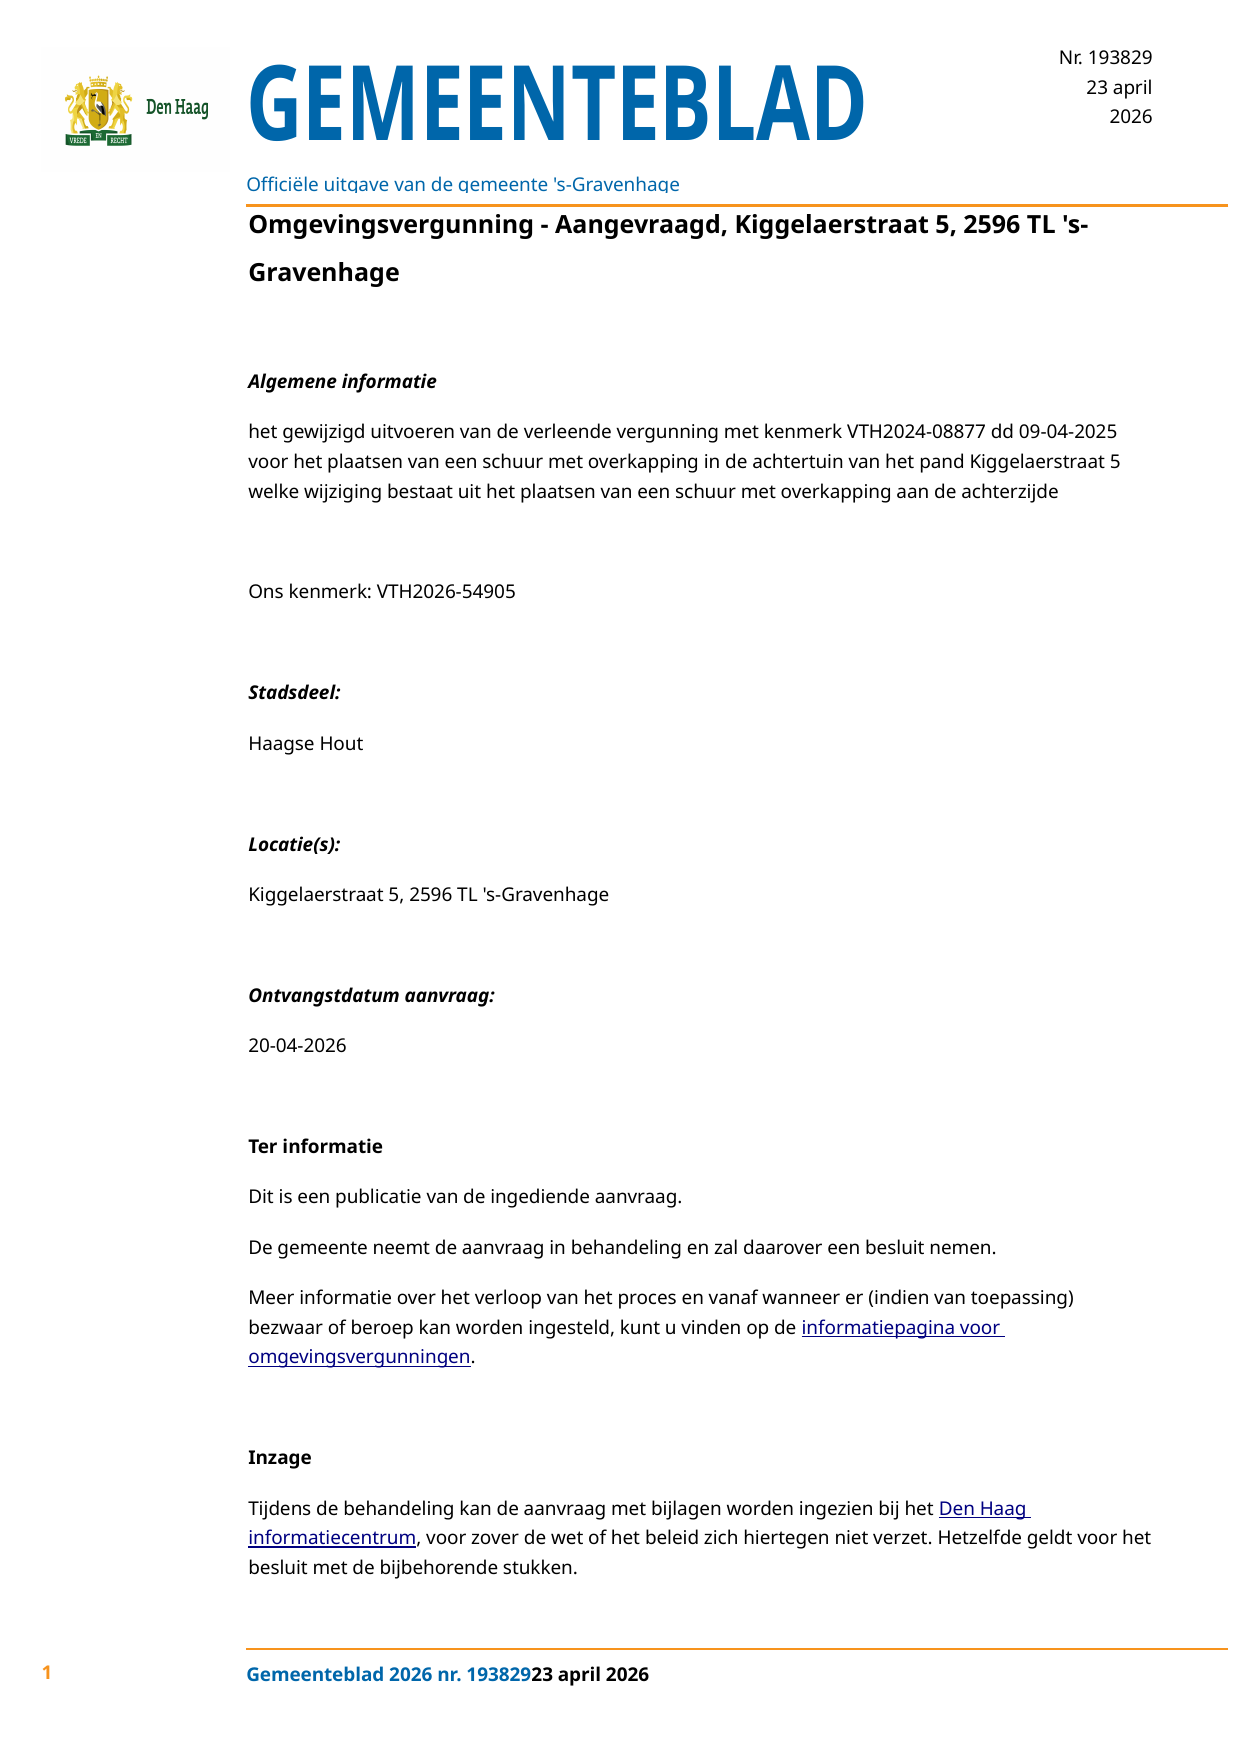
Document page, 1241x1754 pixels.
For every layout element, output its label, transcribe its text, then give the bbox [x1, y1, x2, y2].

text Omgevingsvergunning - Aangevraagd, Kiggelaerstraat 5, 2596 TL 's-Gravenhage [248, 207, 1152, 288]
text Ons kenmerk: VTH2026-54905 [248, 579, 1152, 604]
text Ter informatie [248, 1133, 1152, 1159]
text het gewijzigd uitvoeren van de verleende vergunning met kenmerk VTH2024-08877 dd 09-04-2025 voor het plaatsen van een schuur met overkapping in de achtertuin van het pand Kiggelaerstraat 5 welke wijziging bestaat uit het plaatsen van een schuur met overkapping aan de achterzijde [248, 419, 1152, 504]
text Stadsdeel: [248, 679, 1152, 705]
text Kiggelaerstraat 5, 2596 TL 's-Gravenhage [248, 881, 1152, 907]
text Haagse Hout [248, 730, 1152, 756]
text Inzage [248, 1444, 1152, 1470]
text Tijdens de behandeling kan de aanvraag met bijlagen worden ingezien bij het Den Haag informatiecentrum, voor zover de wet of het beleid zich hiertegen niet verzet. Hetzelfde geldt voor het besluit met de bijbehorende stukken. [248, 1495, 1152, 1580]
text Meer informatie over het verloop van het proces en vanaf wanneer er (indien van toepassing) bezwaar of beroep kan worden ingesteld, kunt u vinden op de informatiepagina voor omgevingsvergunningen. [248, 1284, 1152, 1369]
text Ontvangstdatum aanvraag: [248, 982, 1152, 1008]
text Algemene informatie [248, 368, 1152, 394]
picture [41, 47, 231, 172]
text Locatie(s): [248, 831, 1152, 857]
text Dit is een publicatie van de ingediende aanvraag. [248, 1184, 1152, 1209]
text 20-04-2026 [248, 1032, 1152, 1058]
text De gemeente neemt de aanvraag in behandeling en zal daarover een besluit nemen. [248, 1234, 1152, 1260]
